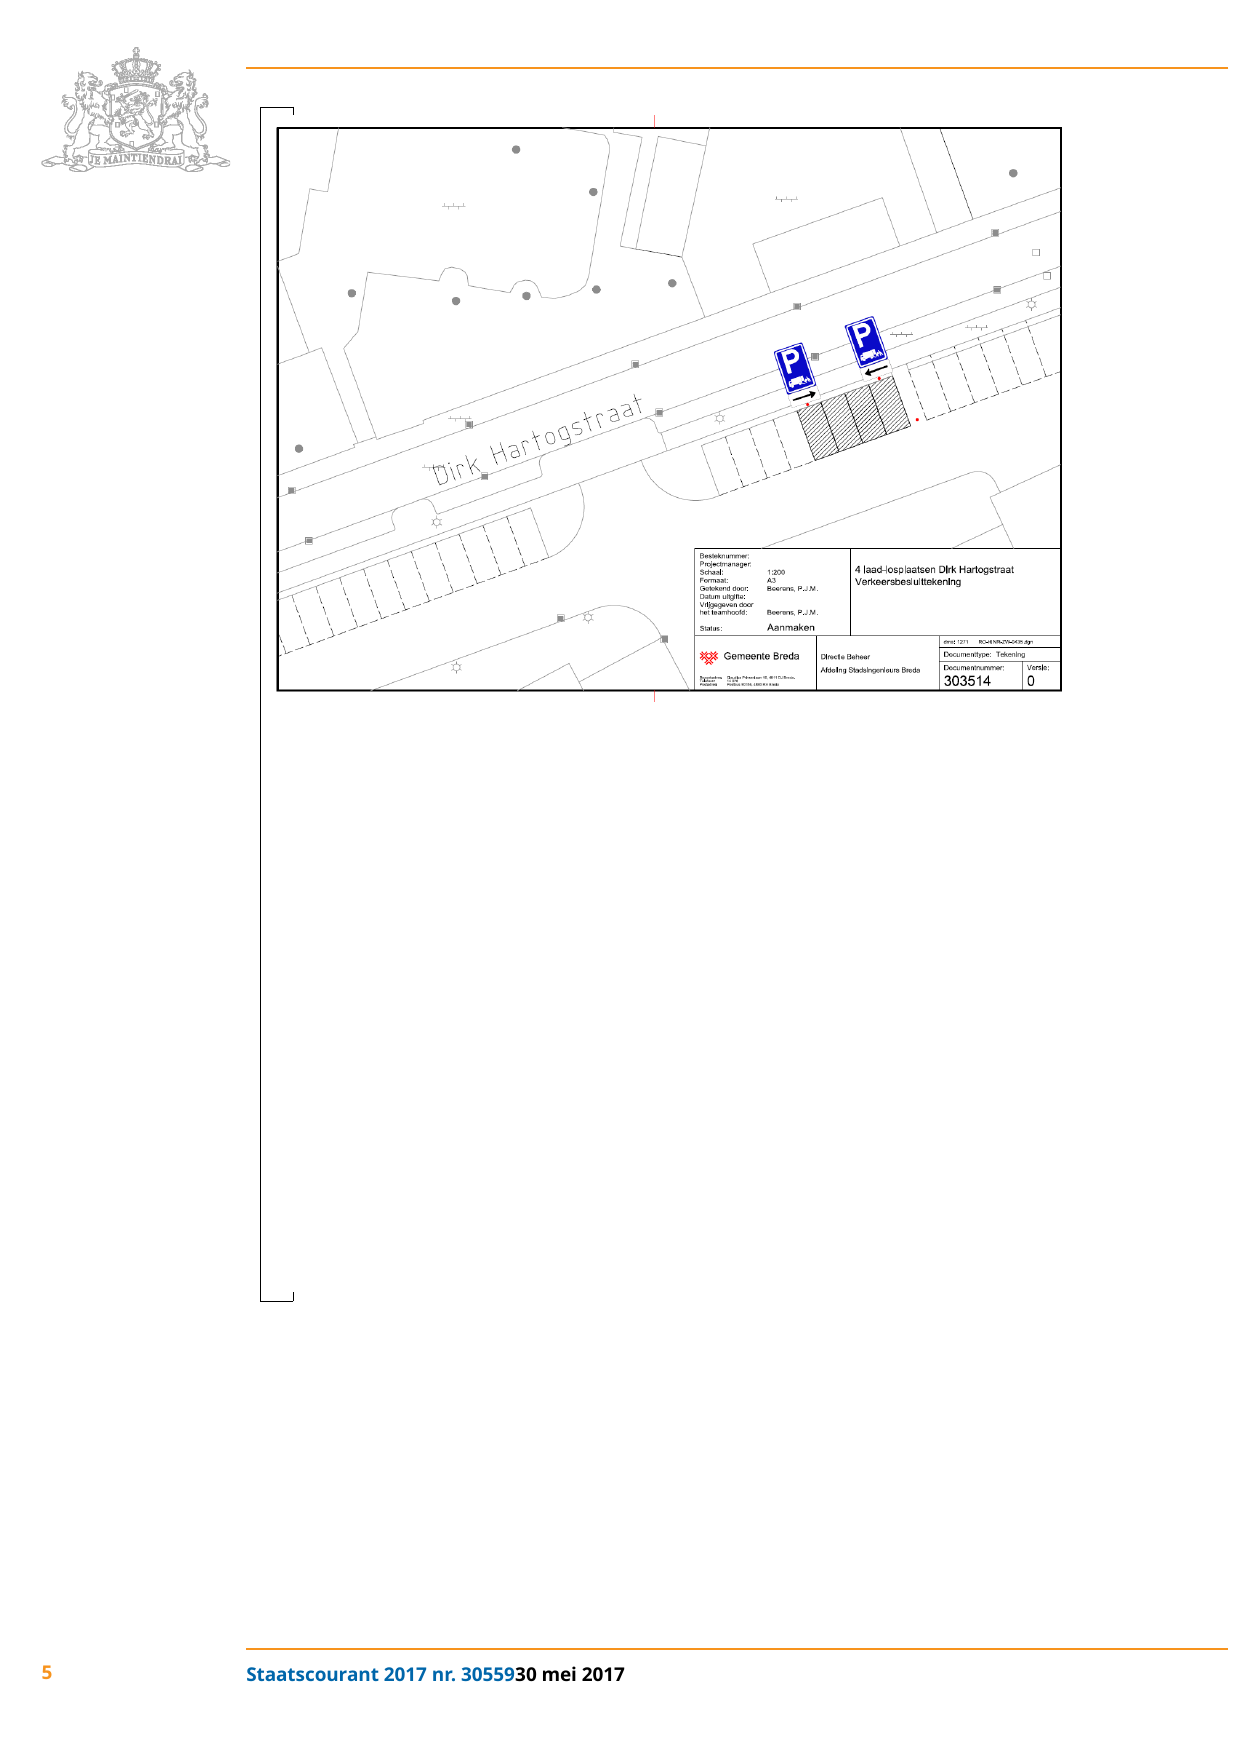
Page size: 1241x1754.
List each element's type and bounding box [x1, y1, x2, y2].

picture [41, 47, 231, 172]
picture [268, 115, 1173, 1292]
